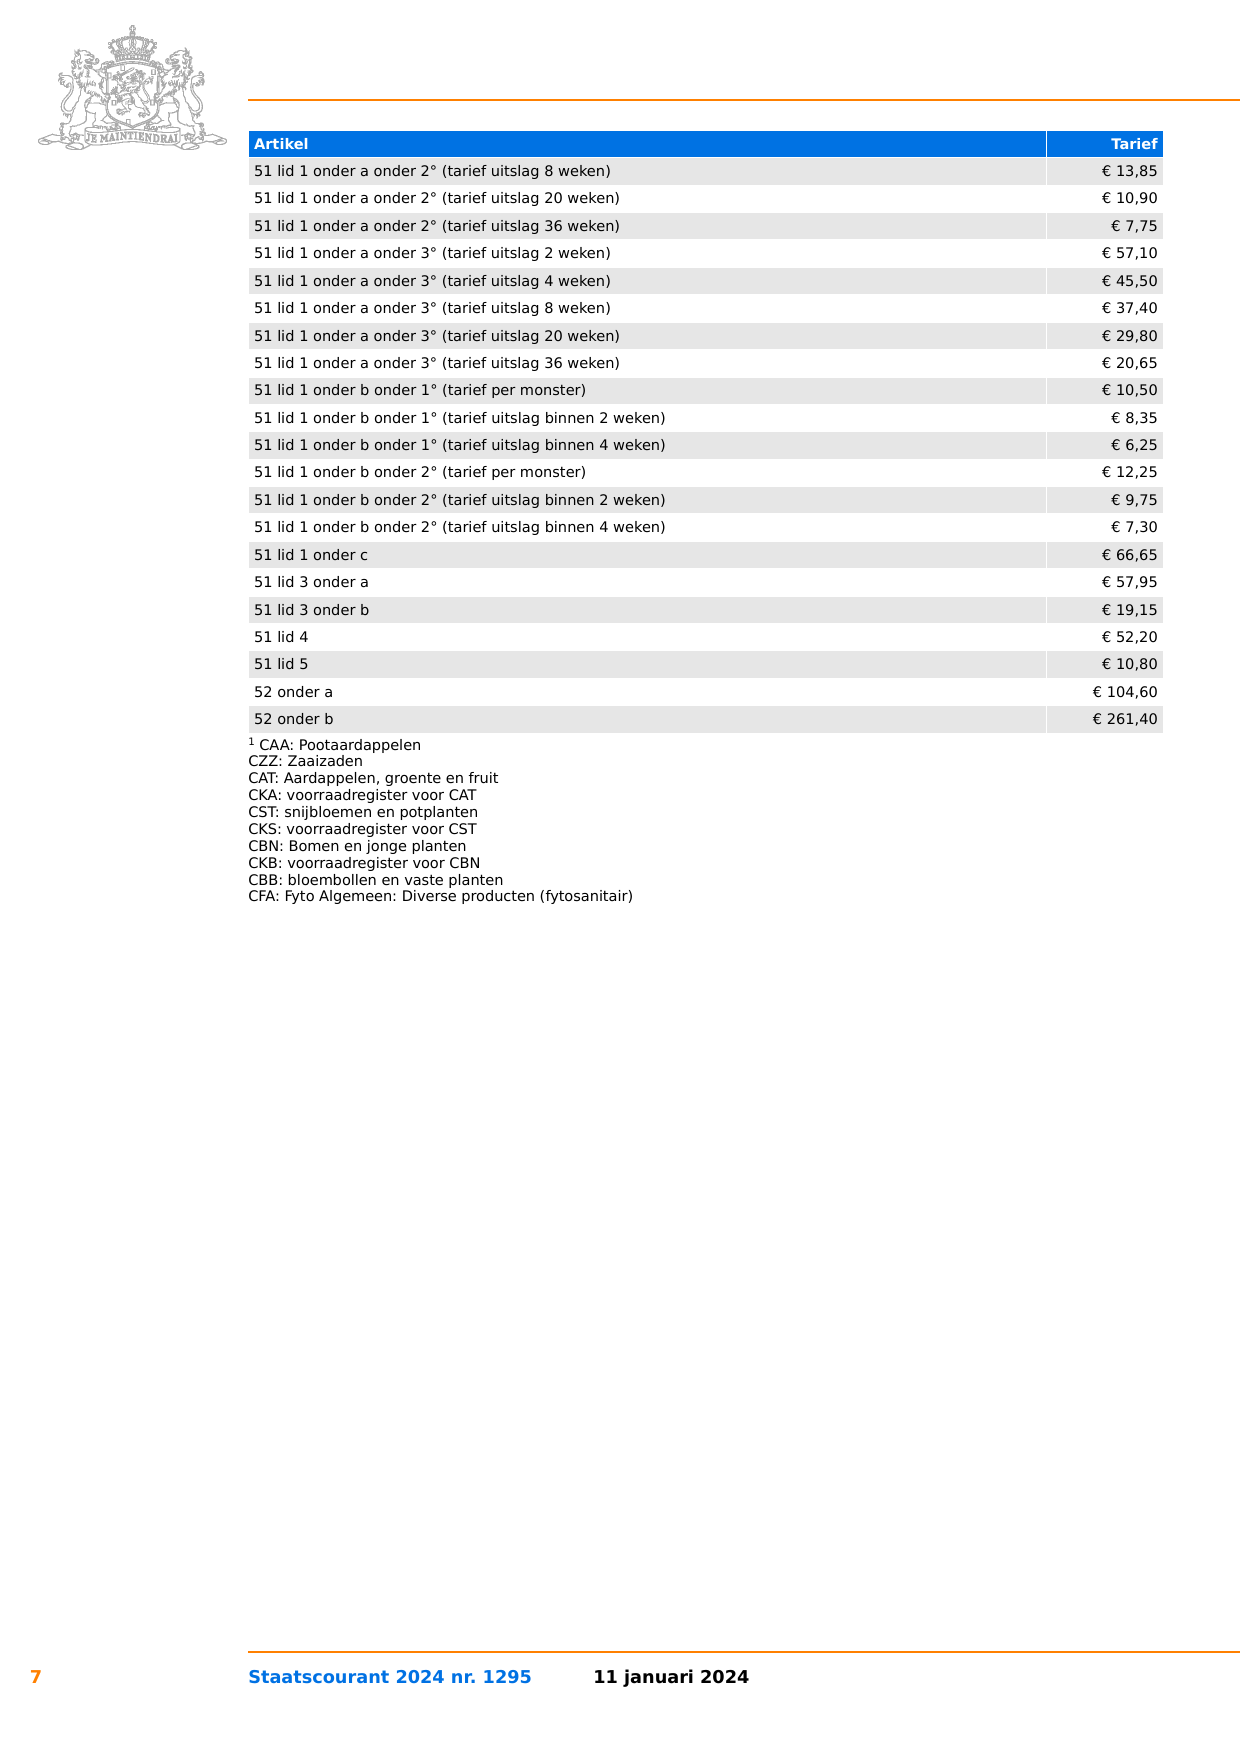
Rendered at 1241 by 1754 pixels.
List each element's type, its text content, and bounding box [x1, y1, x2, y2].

table_cell € 10,50 [1047, 378, 1163, 404]
table_cell 51 lid 1 onder a onder 3° (tarief uitslag 2 weken) [249, 241, 1046, 267]
table_cell 51 lid 1 onder b onder 1° (tarief uitslag binnen 2 weken) [249, 405, 1046, 431]
table_cell € 7,75 [1047, 213, 1163, 239]
table_cell 51 lid 1 onder a onder 2° (tarief uitslag 8 weken) [249, 158, 1046, 185]
picture [38, 25, 227, 150]
table_cell € 261,40 [1047, 706, 1163, 733]
table_cell € 57,95 [1047, 569, 1163, 596]
table_cell € 37,40 [1047, 295, 1163, 322]
table_cell € 29,80 [1047, 323, 1163, 349]
table_cell 51 lid 3 onder a [249, 569, 1046, 596]
table_cell € 10,90 [1047, 186, 1163, 212]
table_cell 51 lid 1 onder a onder 3° (tarief uitslag 20 weken) [249, 323, 1046, 349]
table_cell € 45,50 [1047, 268, 1163, 294]
table_cell 52 onder a [249, 679, 1046, 705]
table_cell 51 lid 1 onder a onder 3° (tarief uitslag 8 weken) [249, 295, 1046, 322]
table_cell € 12,25 [1047, 460, 1163, 486]
table_cell € 52,20 [1047, 624, 1163, 650]
table_cell 51 lid 1 onder b onder 1° (tarief uitslag binnen 4 weken) [249, 432, 1046, 459]
table_cell € 9,75 [1047, 487, 1163, 513]
table_cell € 8,35 [1047, 405, 1163, 431]
table_cell € 10,80 [1047, 651, 1163, 678]
table_header Tarief [1047, 131, 1163, 157]
table_cell € 19,15 [1047, 597, 1163, 623]
table_cell € 104,60 [1047, 679, 1163, 705]
table_cell 52 onder b [249, 706, 1046, 733]
table_cell 51 lid 1 onder a onder 2° (tarief uitslag 20 weken) [249, 186, 1046, 212]
table_cell € 7,30 [1047, 515, 1163, 541]
table_cell 51 lid 3 onder b [249, 597, 1046, 623]
table_cell € 66,65 [1047, 542, 1163, 568]
table_header Artikel [249, 131, 1046, 157]
table_cell 51 lid 1 onder a onder 2° (tarief uitslag 36 weken) [249, 213, 1046, 239]
table_cell € 20,65 [1047, 350, 1163, 376]
table_cell 51 lid 1 onder a onder 3° (tarief uitslag 36 weken) [249, 350, 1046, 376]
table_cell 51 lid 5 [249, 651, 1046, 678]
table_cell 51 lid 1 onder c [249, 542, 1046, 568]
table_cell € 13,85 [1047, 158, 1163, 185]
table_cell 1 CAA: Pootaardappelen CZZ: Zaaizaden CAT: Aardappelen, groente en fruit CKA: voorraadregister voor CAT CST: snijbloemen en potplanten CKS: voorraadregister voor CST CBN: Bomen en jonge planten CKB: voorraadregister voor CBN CBB: bloembollen en vaste planten CFA: Fyto Algemeen: Diverse producten (fytosanitair) [248, 734, 1163, 905]
table_cell 51 lid 4 [249, 624, 1046, 650]
table_cell 51 lid 1 onder b onder 2° (tarief uitslag binnen 2 weken) [249, 487, 1046, 513]
table_cell € 6,25 [1047, 432, 1163, 459]
table_cell € 57,10 [1047, 241, 1163, 267]
table_cell 51 lid 1 onder b onder 2° (tarief uitslag binnen 4 weken) [249, 515, 1046, 541]
table_cell 51 lid 1 onder b onder 2° (tarief per monster) [249, 460, 1046, 486]
table_cell 51 lid 1 onder a onder 3° (tarief uitslag 4 weken) [249, 268, 1046, 294]
table_cell 51 lid 1 onder b onder 1° (tarief per monster) [249, 378, 1046, 404]
